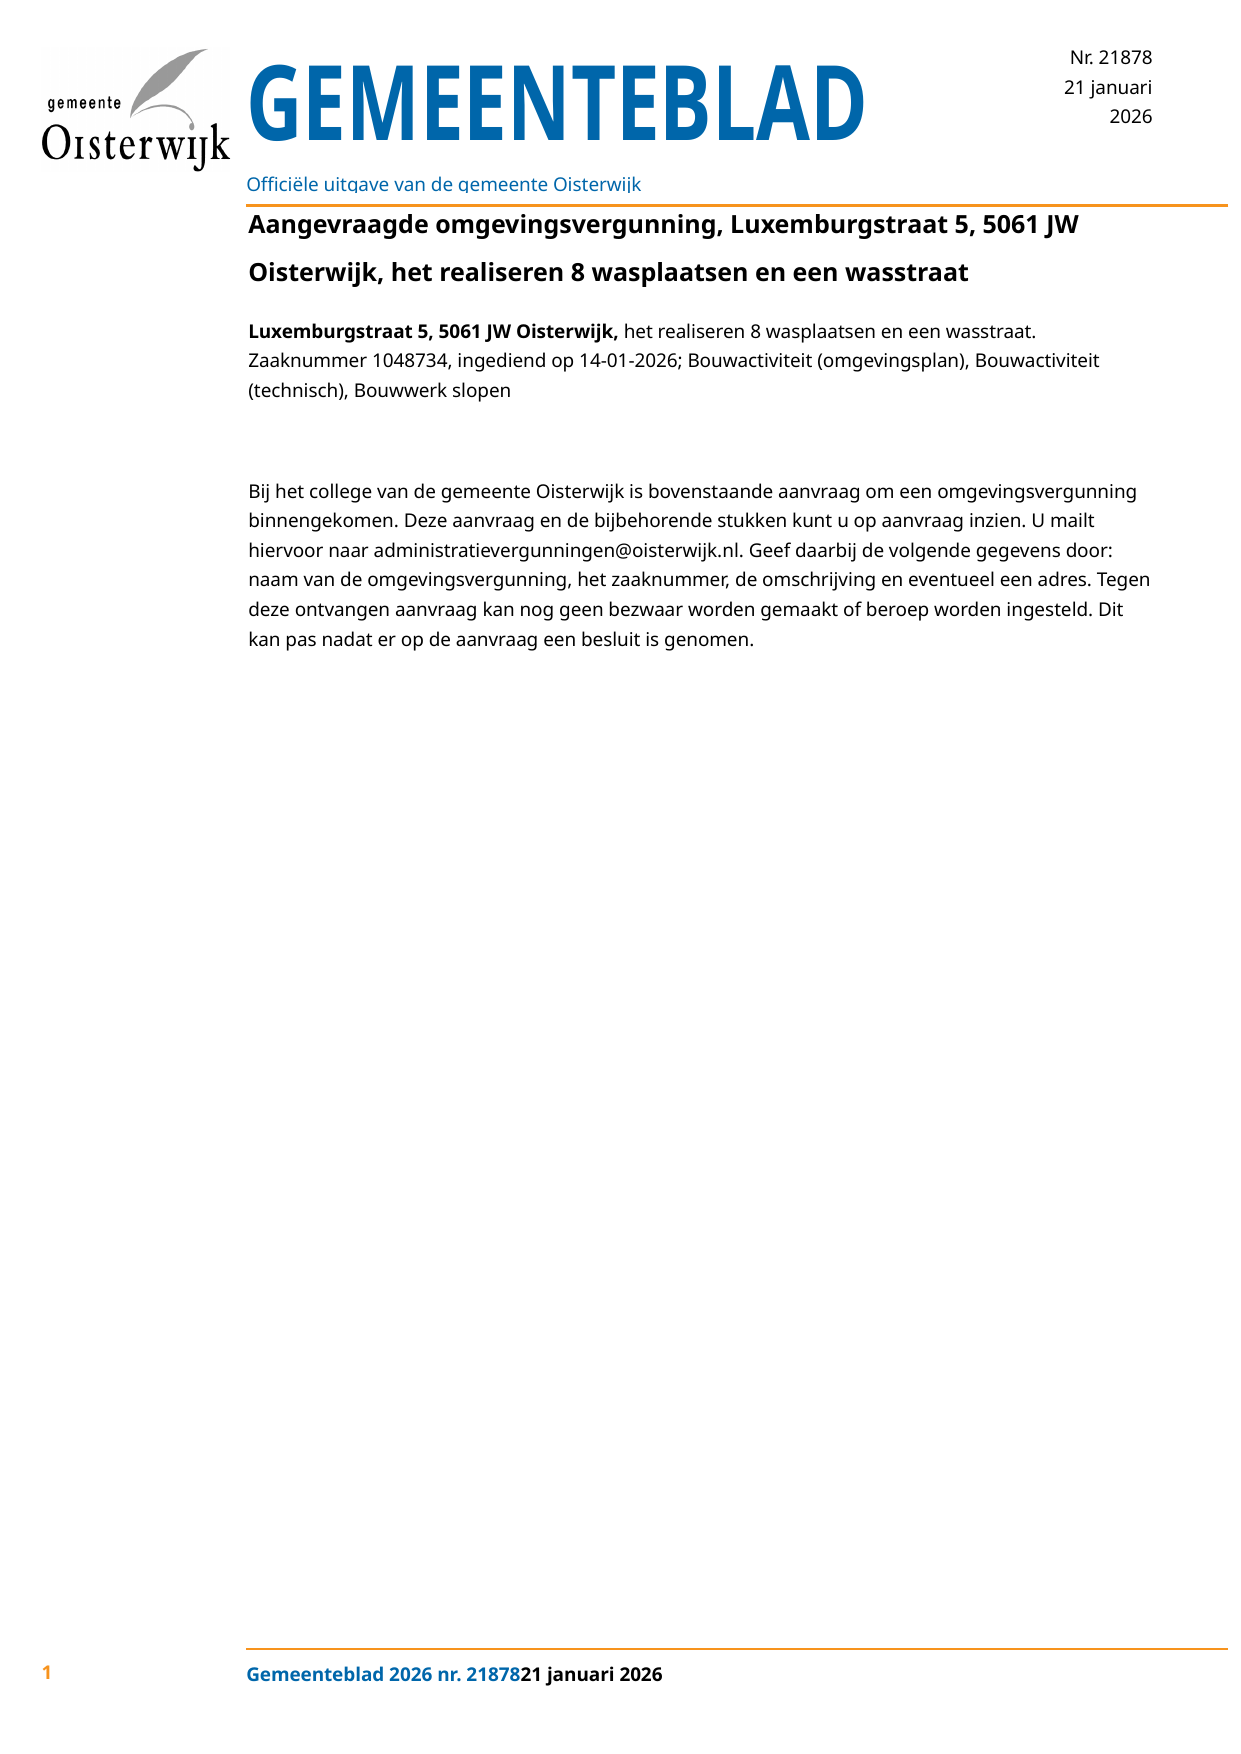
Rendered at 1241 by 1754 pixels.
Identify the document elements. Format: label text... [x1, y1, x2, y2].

text Luxemburgstraat 5, 5061 JW Oisterwijk, het realiseren 8 wasplaatsen en een wasstraat. Zaaknummer 1048734, ingediend op 14-01-2026; Bouwactiviteit (omgevingsplan), Bouwactiviteit (technisch), Bouwwerk slopen [248, 318, 1152, 403]
picture [41, 47, 231, 172]
text Aangevraagde omgevingsvergunning, Luxemburgstraat 5, 5061 JW Oisterwijk, het realiseren 8 wasplaatsen en een wasstraat [248, 207, 1152, 288]
text Bij het college van de gemeente Oisterwijk is bovenstaande aanvraag om een omgevingsvergunning binnengekomen. Deze aanvraag en de bijbehorende stukken kunt u op aanvraag inzien. U mailt hiervoor naar administratievergunningen@oisterwijk.nl. Geef daarbij de volgende gegevens door: naam van de omgevingsvergunning, het zaaknummer, de omschrijving en eventueel een adres. Tegen deze ontvangen aanvraag kan nog geen bezwaar worden gemaakt of beroep worden ingesteld. Dit kan pas nadat er op de aanvraag een besluit is genomen. [248, 478, 1152, 652]
